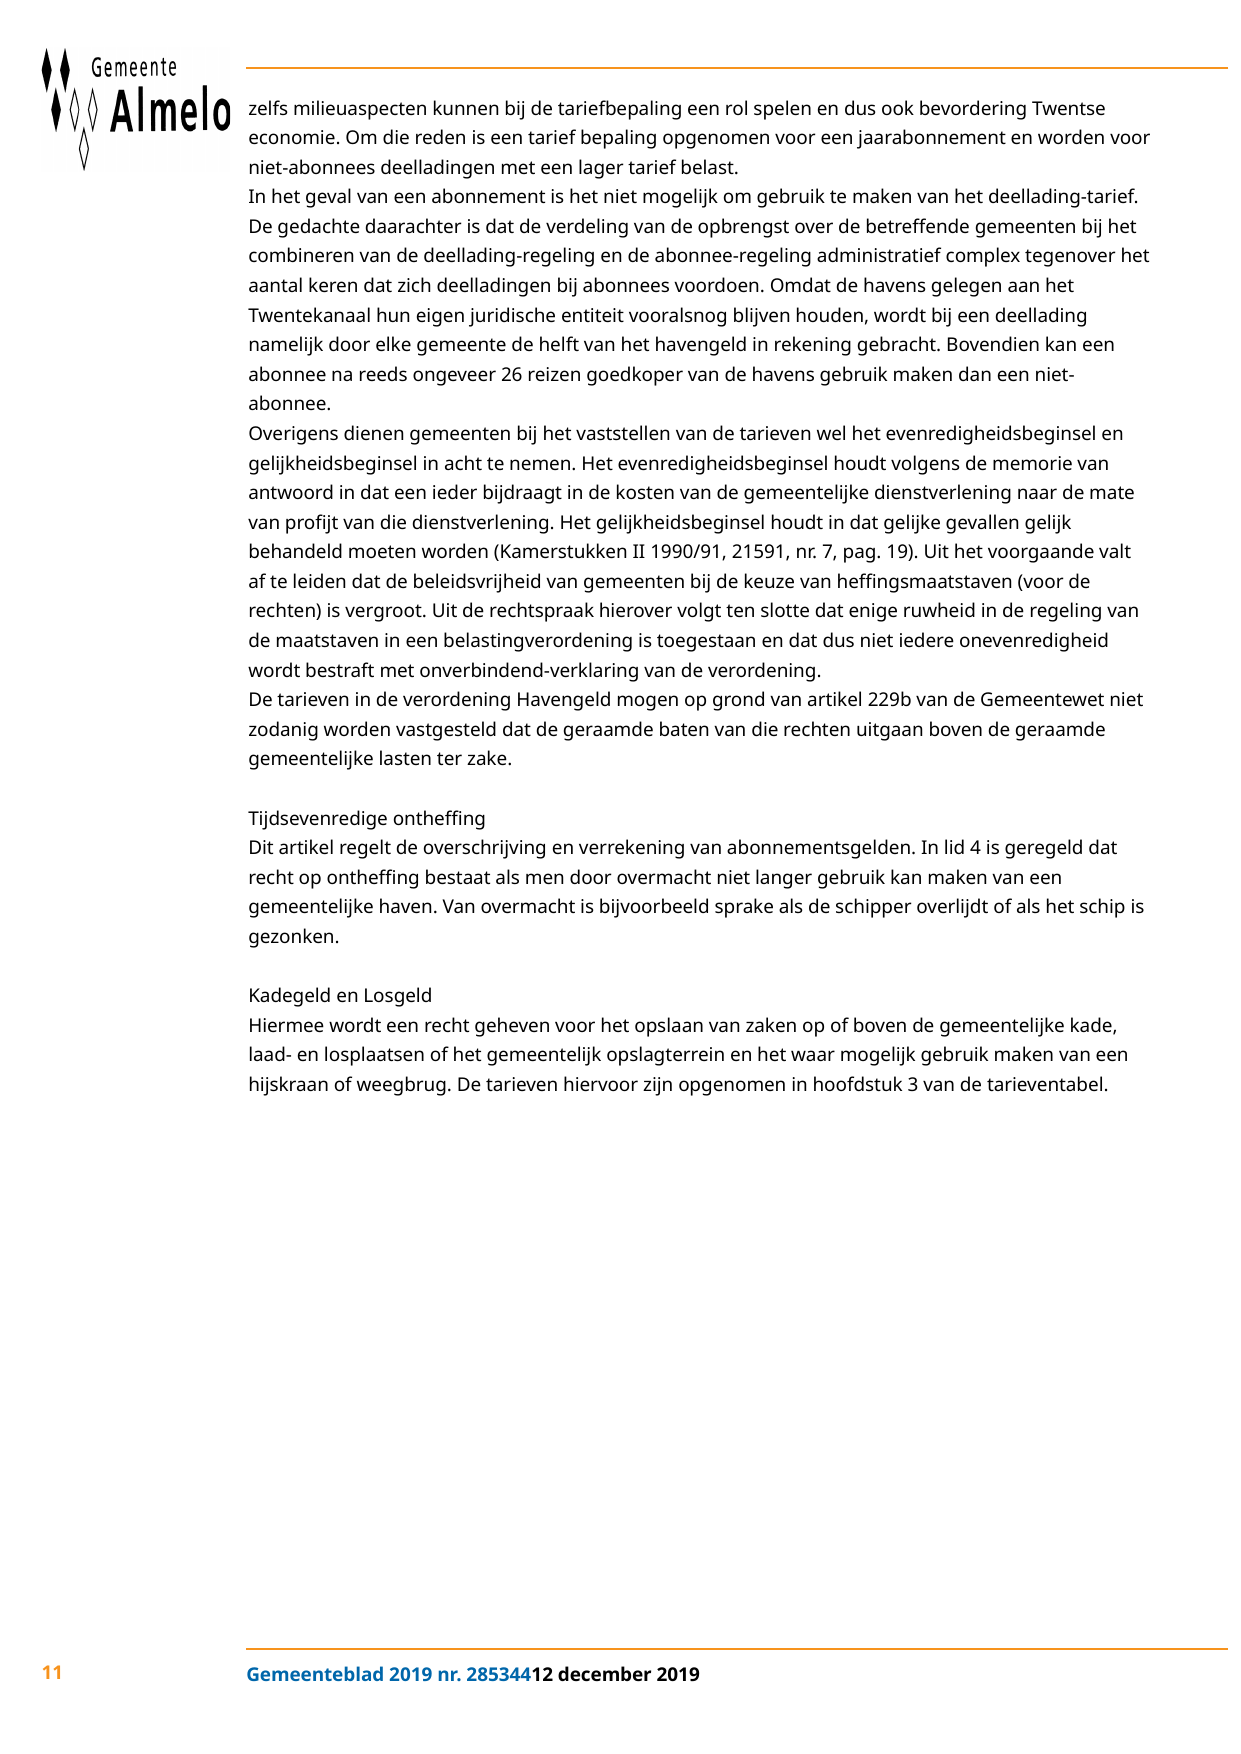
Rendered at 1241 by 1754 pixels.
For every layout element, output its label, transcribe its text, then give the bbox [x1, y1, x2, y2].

picture [41, 47, 231, 172]
text De tarieven in de verordening Havengeld mogen op grond van artikel 229b van de Gemeentewet niet zodanig worden vastgesteld dat de geraamde baten van die rechten uitgaan boven de geraamde gemeentelijke lasten ter zake. [248, 686, 1152, 771]
text Hiermee wordt een recht geheven voor het opslaan van zaken op of boven de gemeentelijke kade, laad- en losplaatsen of het gemeentelijk opslagterrein en het waar mogelijk gebruik maken van een hijskraan of weegbrug. De tarieven hiervoor zijn opgenomen in hoofdstuk 3 van de tarieventabel. [248, 1012, 1152, 1097]
text Kadegeld en Losgeld [248, 982, 1152, 1008]
text Dit artikel regelt de overschrijving en verrekening van abonnementsgelden. In lid 4 is geregeld dat recht op ontheffing bestaat als men door overmacht niet langer gebruik kan maken van een gemeentelijke haven. Van overmacht is bijvoorbeeld sprake als de schipper overlijdt of als het schip is gezonken. [248, 834, 1152, 949]
text Overigens dienen gemeenten bij het vaststellen van de tarieven wel het evenredigheidsbeginsel en gelijkheidsbeginsel in acht te nemen. Het evenredigheidsbeginsel houdt volgens de memorie van antwoord in dat een ieder bijdraagt in de kosten van de gemeentelijke dienstverlening naar de mate van profijt van die dienstverlening. Het gelijkheidsbeginsel houdt in dat gelijke gevallen gelijk behandeld moeten worden (Kamerstukken II 1990/91, 21591, nr. 7, pag. 19). Uit het voorgaande valt af te leiden dat de beleidsvrijheid van gemeenten bij de keuze van heffingsmaatstaven (voor de rechten) is vergroot. Uit de rechtspraak hierover volgt ten slotte dat enige ruwheid in de regeling van de maatstaven in een belastingverordening is toegestaan en dat dus niet iedere onevenredigheid wordt bestraft met onverbindend-verklaring van de verordening. [248, 420, 1152, 683]
text zelfs milieuaspecten kunnen bij de tariefbepaling een rol spelen en dus ook bevordering Twentse economie. Om die reden is een tarief bepaling opgenomen voor een jaarabonnement en worden voor niet-abonnees deelladingen met een lager tarief belast. [248, 95, 1152, 180]
text Tijdsevenredige ontheffing [248, 805, 1152, 831]
text In het geval van een abonnement is het niet mogelijk om gebruik te maken van het deellading-tarief. De gedachte daarachter is dat de verdeling van de opbrengst over de betreffende gemeenten bij het combineren van de deellading-regeling en de abonnee-regeling administratief complex tegenover het aantal keren dat zich deelladingen bij abonnees voordoen. Omdat de havens gelegen aan het Twentekanaal hun eigen juridische entiteit vooralsnog blijven houden, wordt bij een deellading namelijk door elke gemeente de helft van het havengeld in rekening gebracht. Bovendien kan een abonnee na reeds ongeveer 26 reizen goedkoper van de havens gebruik maken dan een niet-abonnee. [248, 183, 1152, 416]
